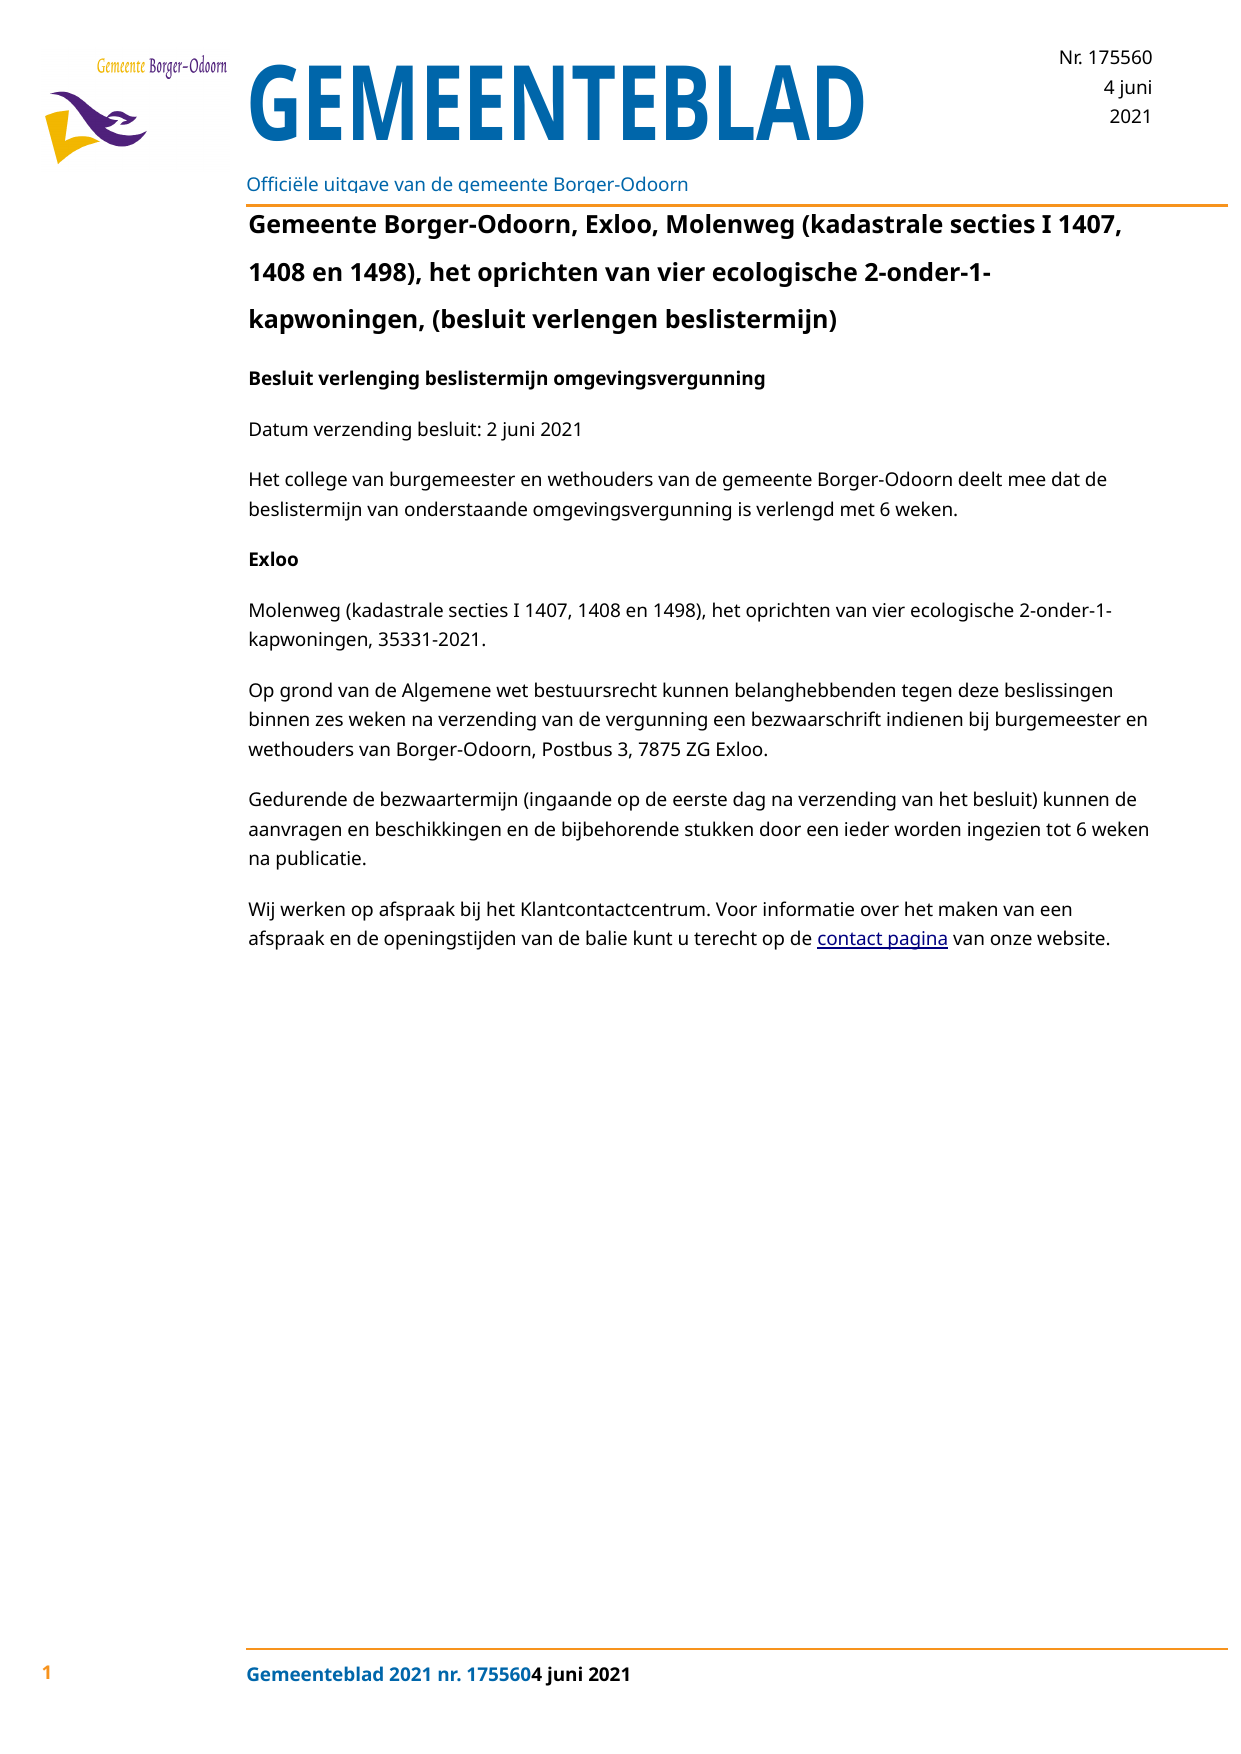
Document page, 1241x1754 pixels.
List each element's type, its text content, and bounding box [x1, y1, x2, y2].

text Het college van burgemeester en wethouders van de gemeente Borger-Odoorn deelt mee dat de beslistermijn van onderstaande omgevingsvergunning is verlengd met 6 weken. [248, 466, 1152, 522]
text Exloo [248, 546, 1152, 572]
text Op grond van de Algemene wet bestuursrecht kunnen belanghebbenden tegen deze beslissingen binnen zes weken na verzending van de vergunning een bezwaarschrift indienen bij burgemeester en wethouders van Borger-Odoorn, Postbus 3, 7875 ZG Exloo. [248, 677, 1152, 762]
picture [41, 47, 231, 172]
text Datum verzending besluit: 2 juni 2021 [248, 416, 1152, 442]
text Gedurende de bezwaartermijn (ingaande op de eerste dag na verzending van het besluit) kunnen de aanvragen en beschikkingen en de bijbehorende stukken door een ieder worden ingezien tot 6 weken na publicatie. [248, 786, 1152, 871]
text Molenweg (kadastrale secties I 1407, 1408 en 1498), het oprichten van vier ecologische 2-onder-1-kapwoningen, 35331-2021. [248, 597, 1152, 652]
text Wij werken op afspraak bij het Klantcontactcentrum. Voor informatie over het maken van een afspraak en de openingstijden van de balie kunt u terecht op de contact pagina van onze website. [248, 896, 1152, 951]
text Gemeente Borger-Odoorn, Exloo, Molenweg (kadastrale secties I 1407, 1408 en 1498), het oprichten van vier ecologische 2-onder-1-kapwoningen, (besluit verlengen beslistermijn) [248, 207, 1152, 336]
text Besluit verlenging beslistermijn omgevingsvergunning [248, 366, 1152, 391]
